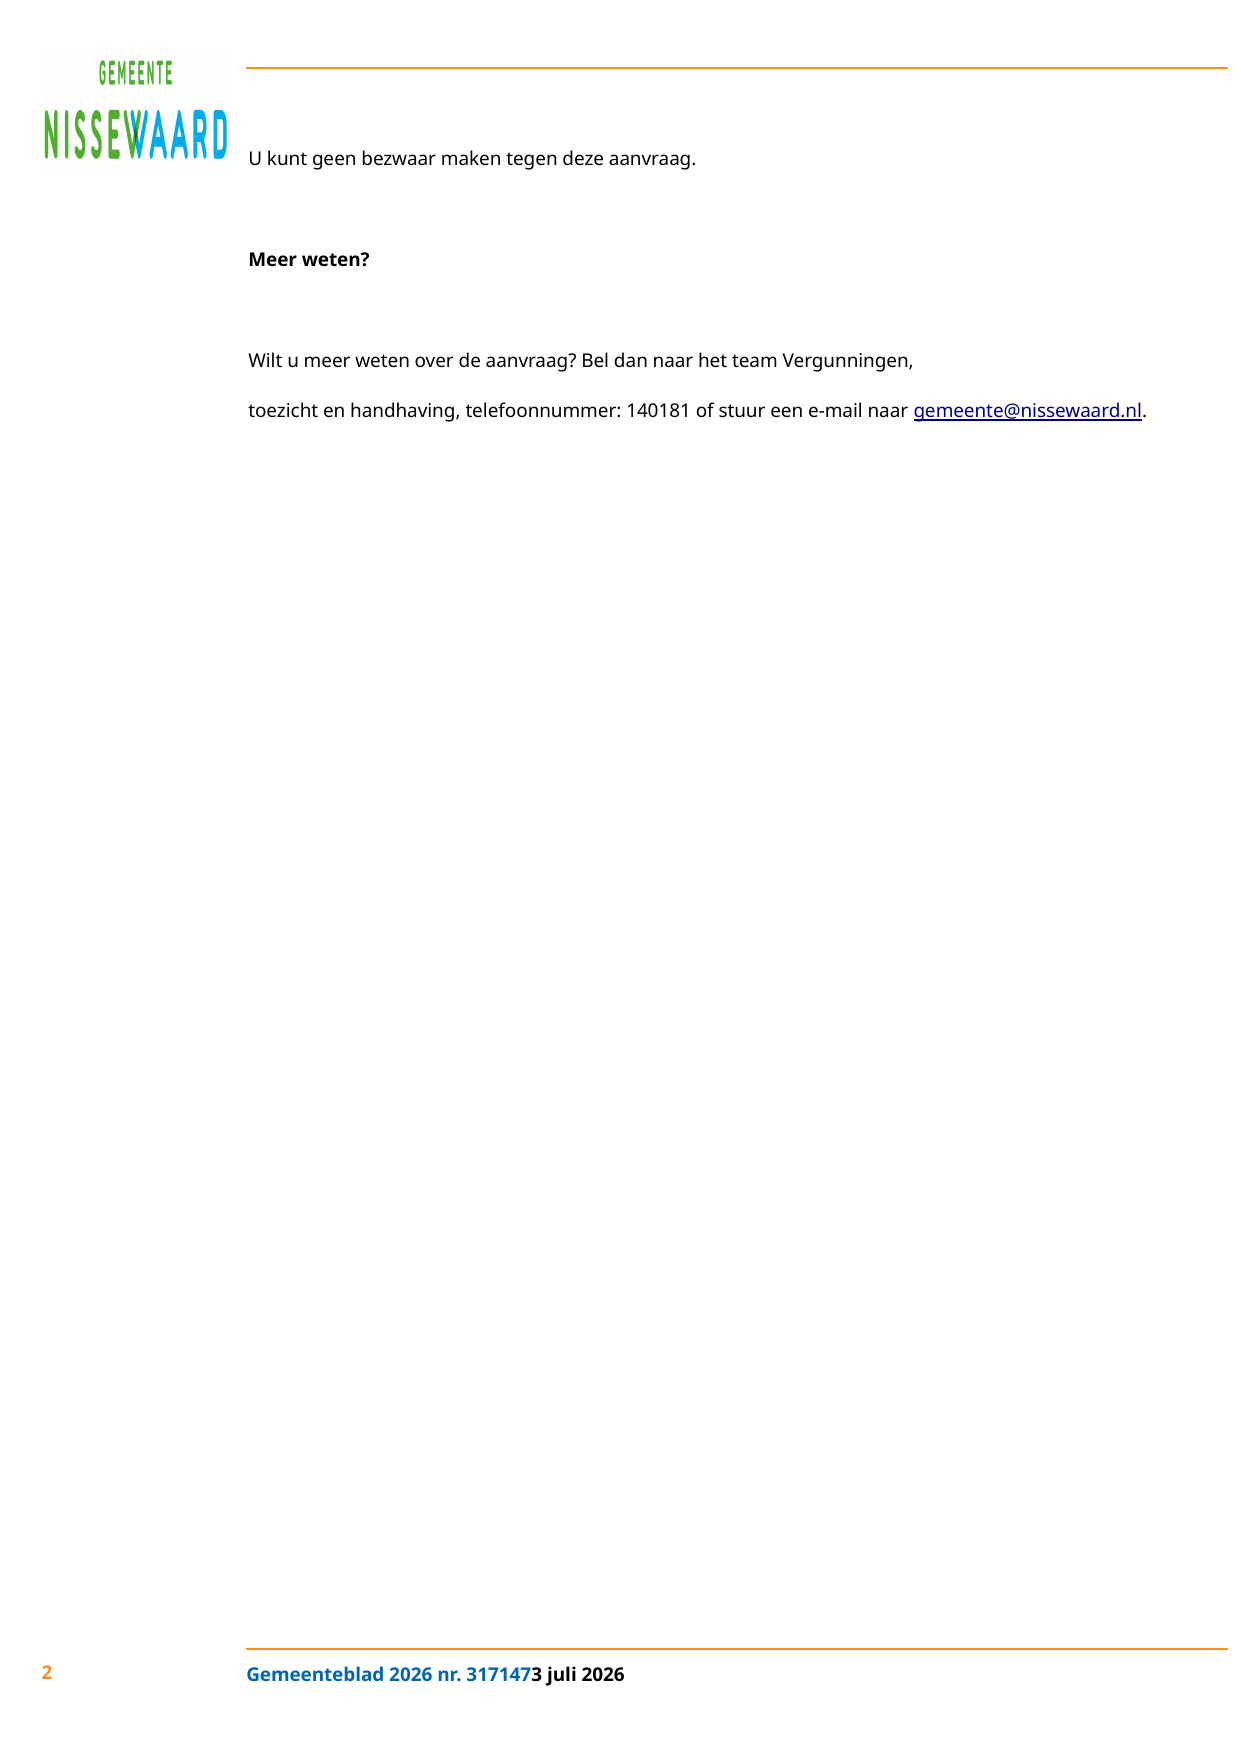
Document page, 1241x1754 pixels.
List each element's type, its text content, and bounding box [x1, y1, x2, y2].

text toezicht en handhaving, telefoonnummer: 140181 of stuur een e-mail naar gemeente@nissewaard.nl. [248, 397, 1152, 423]
picture [41, 47, 231, 172]
text Meer weten? [248, 246, 1152, 272]
text U kunt geen bezwaar maken tegen deze aanvraag. [248, 145, 1152, 171]
text Wilt u meer weten over de aanvraag? Bel dan naar het team Vergunningen, [248, 347, 1152, 373]
